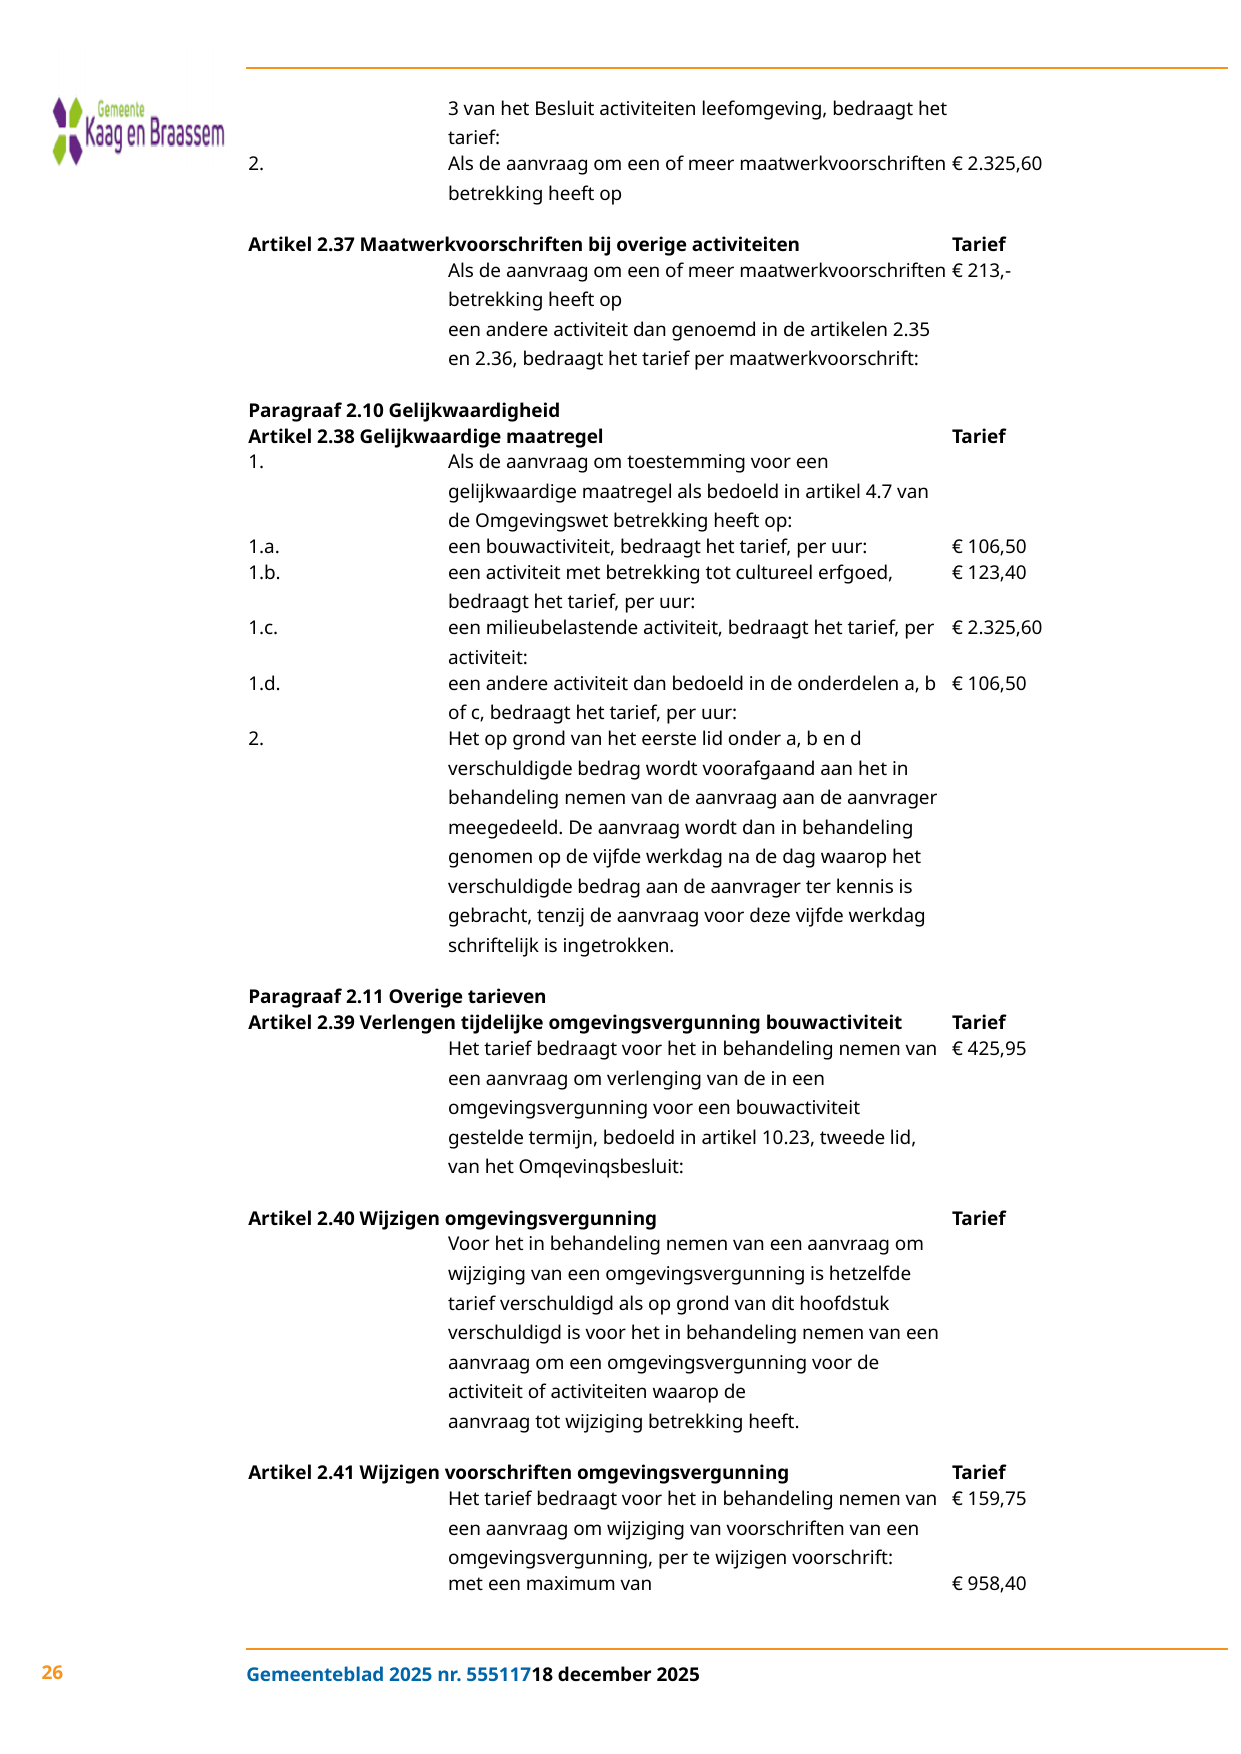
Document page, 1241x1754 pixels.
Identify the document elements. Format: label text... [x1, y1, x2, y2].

table_cell 2. [248, 725, 448, 958]
table_cell Artikel 2.38 Gelijkwaardige maatregel [248, 423, 952, 448]
table_cell een andere activiteit dan bedoeld in de onderdelen a, b of c, bedraagt het tarief, per uur: [448, 670, 952, 725]
table_cell Als de aanvraag om een of meer maatwerkvoorschriften betrekking heeft op [448, 150, 952, 205]
table_cell 1.b. [248, 559, 448, 614]
table_cell 1.c. [248, 615, 448, 670]
table_cell 3 van het Besluit activiteiten leefomgeving, bedraagt het tarief: [448, 95, 952, 150]
table_cell € 123,40 [952, 559, 1152, 614]
table_cell [248, 1035, 448, 1179]
table_cell Het tarief bedraagt voor het in behandeling nemen van een aanvraag om wijziging van voorschriften van een omgevingsvergunning, per te wijzigen voorschrift: [448, 1485, 952, 1570]
table_cell Het tarief bedraagt voor het in behandeling nemen van een aanvraag om verlenging van de in een omgevingsvergunning voor een bouwactiviteit gestelde termijn, bedoeld in artikel 10.23, tweede lid, van het Omqevinqsbesluit: [448, 1035, 952, 1179]
table_cell Als de aanvraag om een of meer maatwerkvoorschriften betrekking heeft op een andere activiteit dan genoemd in de artikelen 2.35 en 2.36, bedraagt het tarief per maatwerkvoorschrift: [448, 257, 952, 371]
table_cell Voor het in behandeling nemen van een aanvraag om wijziging van een omgevingsvergunning is hetzelfde tarief verschuldigd als op grond van dit hoofdstuk verschuldigd is voor het in behandeling nemen van een aanvraag om een omgevingsvergunning voor de activiteit of activiteiten waarop de aanvraag tot wijziging betrekking heeft. [448, 1231, 952, 1434]
table_cell Paragraaf 2.11 Overige tarieven [248, 984, 1152, 1009]
table_cell Tarief [952, 1460, 1152, 1485]
table_cell [952, 1231, 1152, 1434]
table_cell Het op grond van het eerste lid onder a, b en d verschuldigde bedrag wordt voorafgaand aan het in behandeling nemen van de aanvraag aan de aanvrager meegedeeld. De aanvraag wordt dan in behandeling genomen op de vijfde werkdag na de dag waarop het verschuldigde bedrag aan de aanvrager ter kennis is gebracht, tenzij de aanvraag voor deze vijfde werkdag schriftelijk is ingetrokken. [448, 725, 952, 958]
table_cell Tarief [952, 231, 1152, 257]
table_cell [248, 371, 1152, 397]
table_cell Tarief [952, 423, 1152, 448]
table_cell een bouwactiviteit, bedraagt het tarief, per uur: [448, 534, 952, 559]
table_cell € 159,75 [952, 1485, 1152, 1570]
table_cell € 958,40 [952, 1570, 1152, 1596]
table_cell Artikel 2.40 Wijzigen omgevingsvergunning [248, 1205, 952, 1231]
table_cell Artikel 2.39 Verlengen tijdelijke omgevingsvergunning bouwactiviteit [248, 1009, 952, 1035]
table_cell [248, 1179, 1152, 1205]
table_cell [248, 257, 448, 371]
table_cell Als de aanvraag om toestemming voor een gelijkwaardige maatregel als bedoeld in artikel 4.7 van de Omgevingswet betrekking heeft op: [448, 449, 952, 533]
table_cell € 425,95 [952, 1035, 1152, 1179]
table_cell Artikel 2.41 Wijzigen voorschriften omgevingsvergunning [248, 1460, 952, 1485]
table_cell [248, 1485, 448, 1570]
table_cell Artikel 2.37 Maatwerkvoorschriften bij overige activiteiten [248, 231, 952, 257]
table_cell een milieubelastende activiteit, bedraagt het tarief, per activiteit: [448, 615, 952, 670]
table_cell 1.a. [248, 534, 448, 559]
table_cell 1.d. [248, 670, 448, 725]
table_cell € 106,50 [952, 670, 1152, 725]
table_cell [248, 1570, 448, 1596]
table_cell [248, 958, 1152, 984]
table_cell met een maximum van [448, 1570, 952, 1596]
table_cell [248, 95, 448, 150]
table_cell [248, 205, 1152, 231]
table_cell [952, 449, 1152, 533]
table_cell € 2.325,60 [952, 615, 1152, 670]
table_cell Paragraaf 2.10 Gelijkwaardigheid [248, 397, 1152, 423]
table_cell € 2.325,60 [952, 150, 1152, 205]
table_cell [248, 1231, 448, 1434]
table_cell Tarief [952, 1205, 1152, 1231]
table_cell [248, 1434, 1152, 1459]
picture [41, 47, 231, 172]
table_cell € 213,- [952, 257, 1152, 371]
table_cell [952, 725, 1152, 958]
table_cell een activiteit met betrekking tot cultureel erfgoed, bedraagt het tarief, per uur: [448, 559, 952, 614]
table_cell [952, 95, 1152, 150]
table_cell Tarief [952, 1009, 1152, 1035]
table_cell 2. [248, 150, 448, 205]
table_cell 1. [248, 449, 448, 533]
table_cell € 106,50 [952, 534, 1152, 559]
